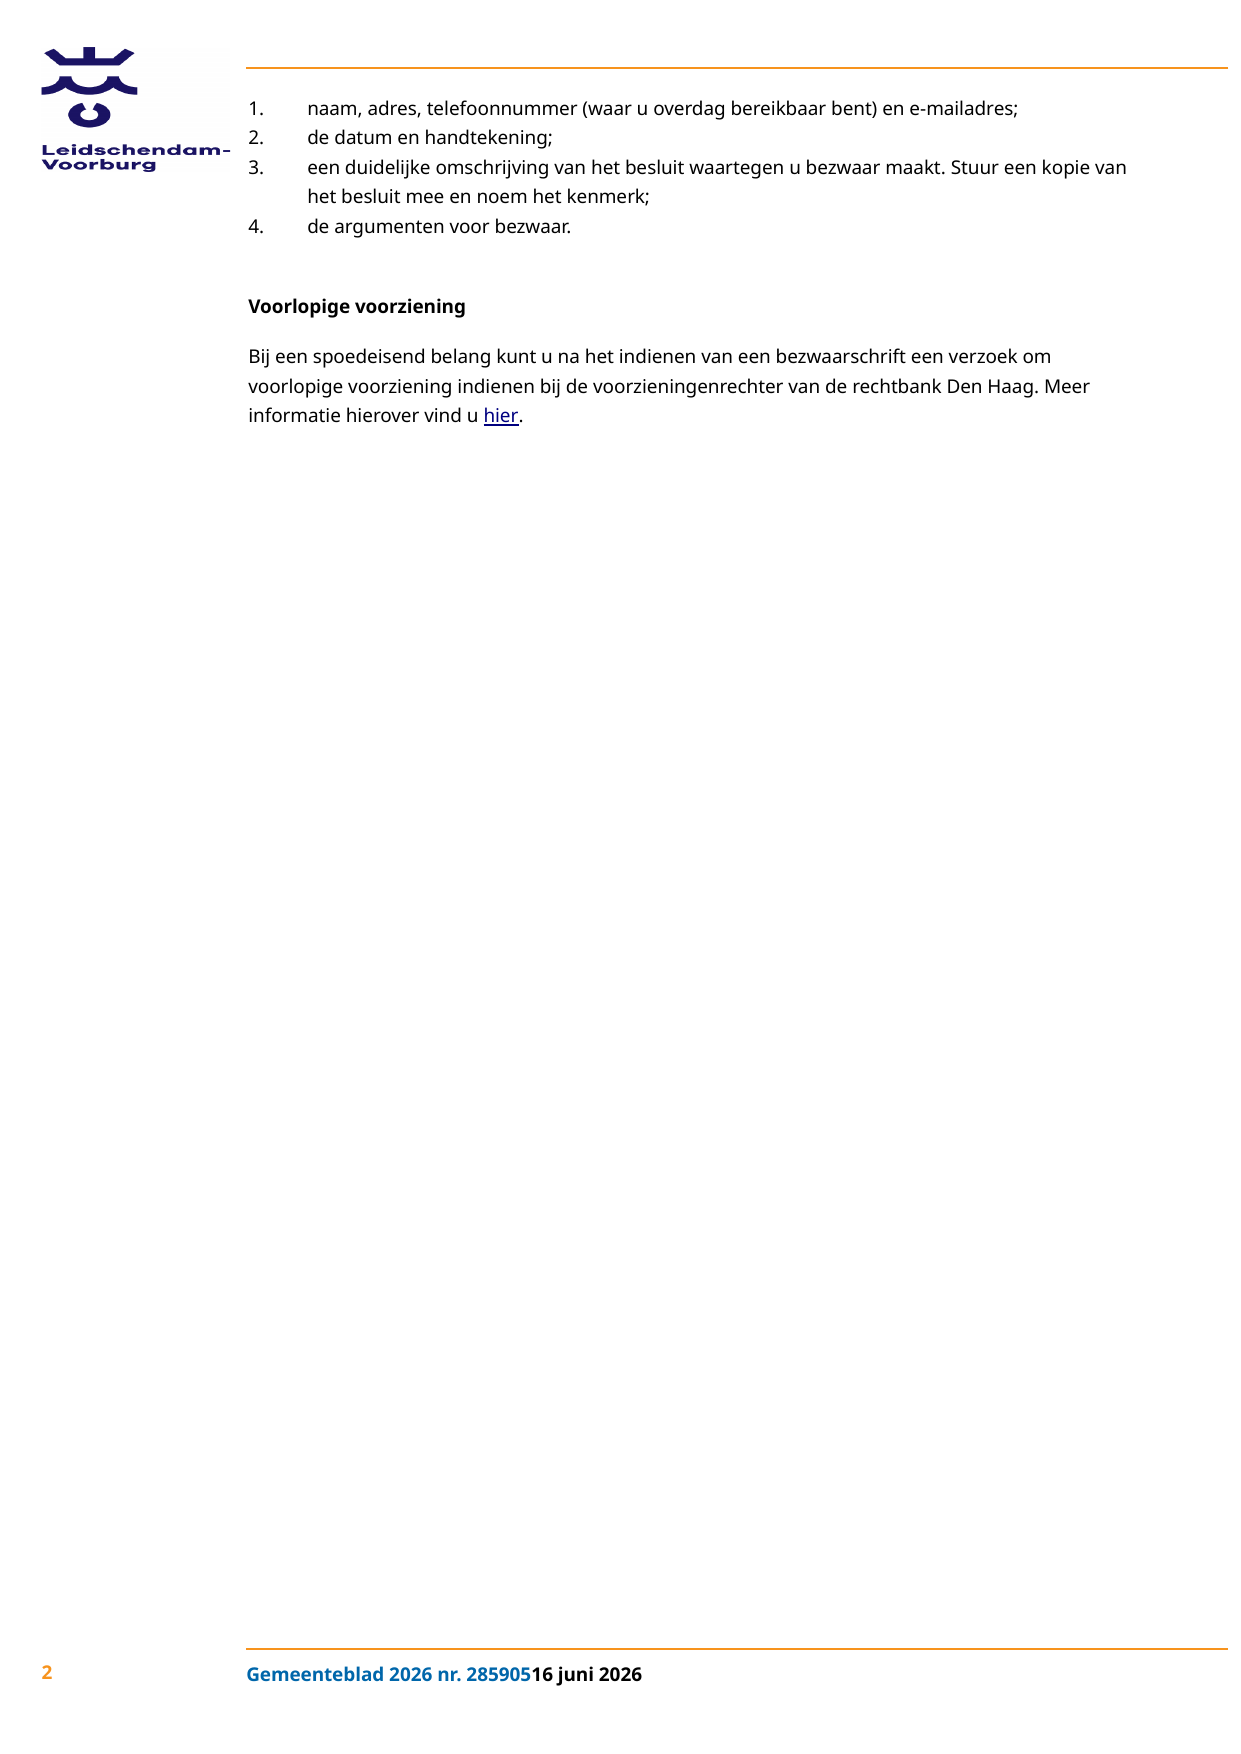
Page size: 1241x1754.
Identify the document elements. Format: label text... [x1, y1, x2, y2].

picture [41, 47, 231, 172]
list de argumenten voor bezwaar. [248, 213, 1152, 239]
text Bij een spoedeisend belang kunt u na het indienen van een bezwaarschrift een verzoek om voorlopige voorziening indienen bij de voorzieningenrechter van de rechtbank Den Haag. Meer informatie hierover vind u hier. [248, 343, 1152, 428]
list naam, adres, telefoonnummer (waar u overdag bereikbaar bent) en e-mailadres; [248, 95, 1152, 121]
text Voorlopige voorziening [248, 293, 1152, 319]
list een duidelijke omschrijving van het besluit waartegen u bezwaar maakt. Stuur een kopie van het besluit mee en noem het kenmerk; [248, 154, 1152, 209]
list de datum en handtekening; [248, 124, 1152, 150]
